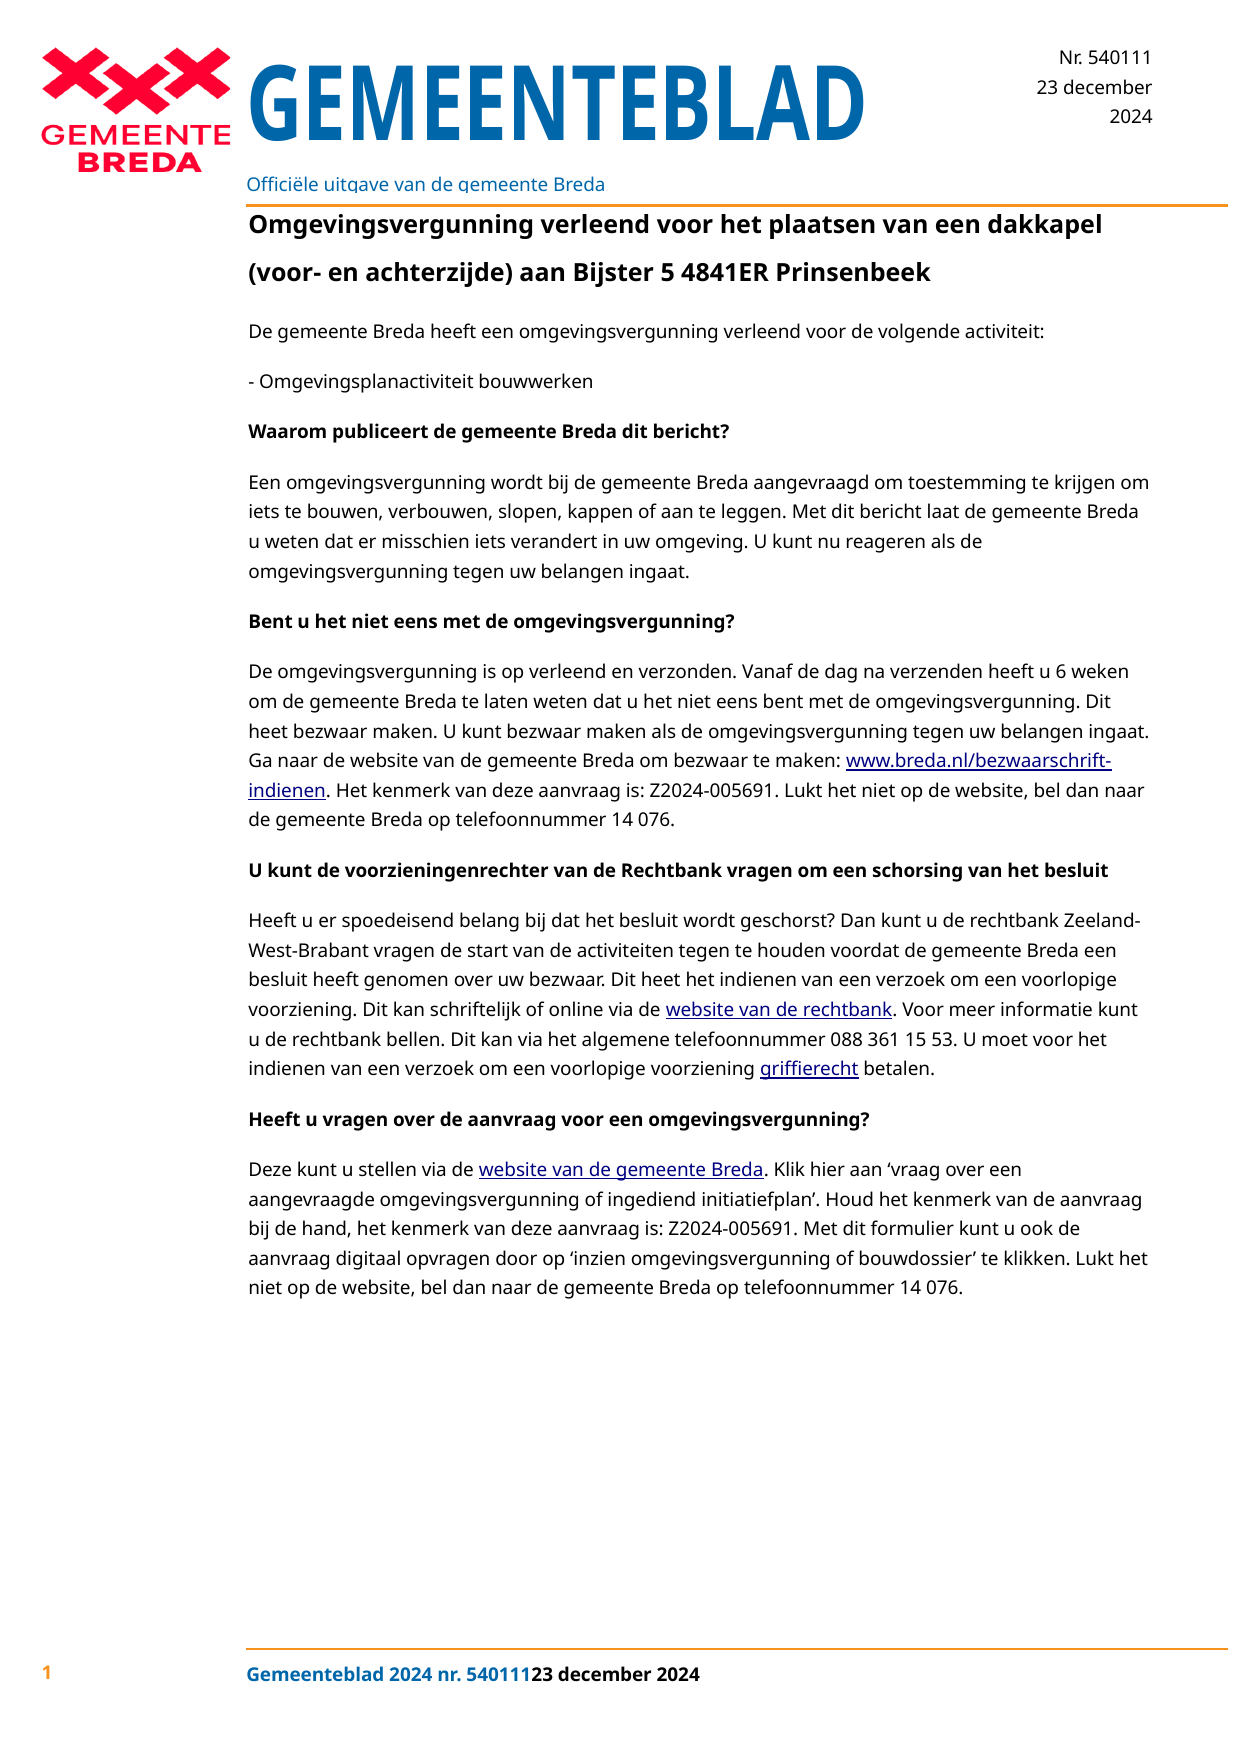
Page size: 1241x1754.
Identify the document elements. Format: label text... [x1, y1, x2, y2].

text Waarom publiceert de gemeente Breda dit bericht? [248, 419, 1152, 444]
text U kunt de voorzieningenrechter van de Rechtbank vragen om een schorsing van het besluit [248, 857, 1152, 883]
text Omgevingsvergunning verleend voor het plaatsen van een dakkapel (voor- en achterzijde) aan Bijster 5 4841ER Prinsenbeek [248, 207, 1152, 288]
text De omgevingsvergunning is op verleend en verzonden. Vanaf de dag na verzenden heeft u 6 weken om de gemeente Breda te laten weten dat u het niet eens bent met de omgevingsvergunning. Dit heet bezwaar maken. U kunt bezwaar maken als de omgevingsvergunning tegen uw belangen ingaat. Ga naar de website van de gemeente Breda om bezwaar te maken: www.breda.nl/bezwaarschrift-indienen. Het kenmerk van deze aanvraag is: Z2024-005691. Lukt het niet op de website, bel dan naar de gemeente Breda op telefoonnummer 14 076. [248, 659, 1152, 832]
text Heeft u vragen over de aanvraag voor een omgevingsvergunning? [248, 1106, 1152, 1132]
picture [41, 47, 231, 172]
text Bent u het niet eens met de omgevingsvergunning? [248, 608, 1152, 634]
text - Omgevingsplanactiviteit bouwwerken [248, 368, 1152, 394]
text Heeft u er spoedeisend belang bij dat het besluit wordt geschorst? Dan kunt u de rechtbank Zeeland-West-Brabant vragen de start van de activiteiten tegen te houden voordat de gemeente Breda een besluit heeft genomen over uw bezwaar. Dit heet het indienen van een verzoek om een voorlopige voorziening. Dit kan schriftelijk of online via de website van de rechtbank. Voor meer informatie kunt u de rechtbank bellen. Dit kan via het algemene telefoonnummer 088 361 15 53. U moet voor het indienen van een verzoek om een voorlopige voorziening griffierecht betalen. [248, 907, 1152, 1081]
text Deze kunt u stellen via de website van de gemeente Breda. Klik hier aan ‘vraag over een aangevraagde omgevingsvergunning of ingediend initiatiefplan’. Houd het kenmerk van de aanvraag bij de hand, het kenmerk van deze aanvraag is: Z2024-005691. Met dit formulier kunt u ook de aanvraag digitaal opvragen door op ‘inzien omgevingsvergunning of bouwdossier’ te klikken. Lukt het niet op de website, bel dan naar de gemeente Breda op telefoonnummer 14 076. [248, 1156, 1152, 1300]
text De gemeente Breda heeft een omgevingsvergunning verleend voor de volgende activiteit: [248, 318, 1152, 344]
text Een omgevingsvergunning wordt bij de gemeente Breda aangevraagd om toestemming te krijgen om iets te bouwen, verbouwen, slopen, kappen of aan te leggen. Met dit bericht laat de gemeente Breda u weten dat er misschien iets verandert in uw omgeving. U kunt nu reageren als de omgevingsvergunning tegen uw belangen ingaat. [248, 469, 1152, 584]
